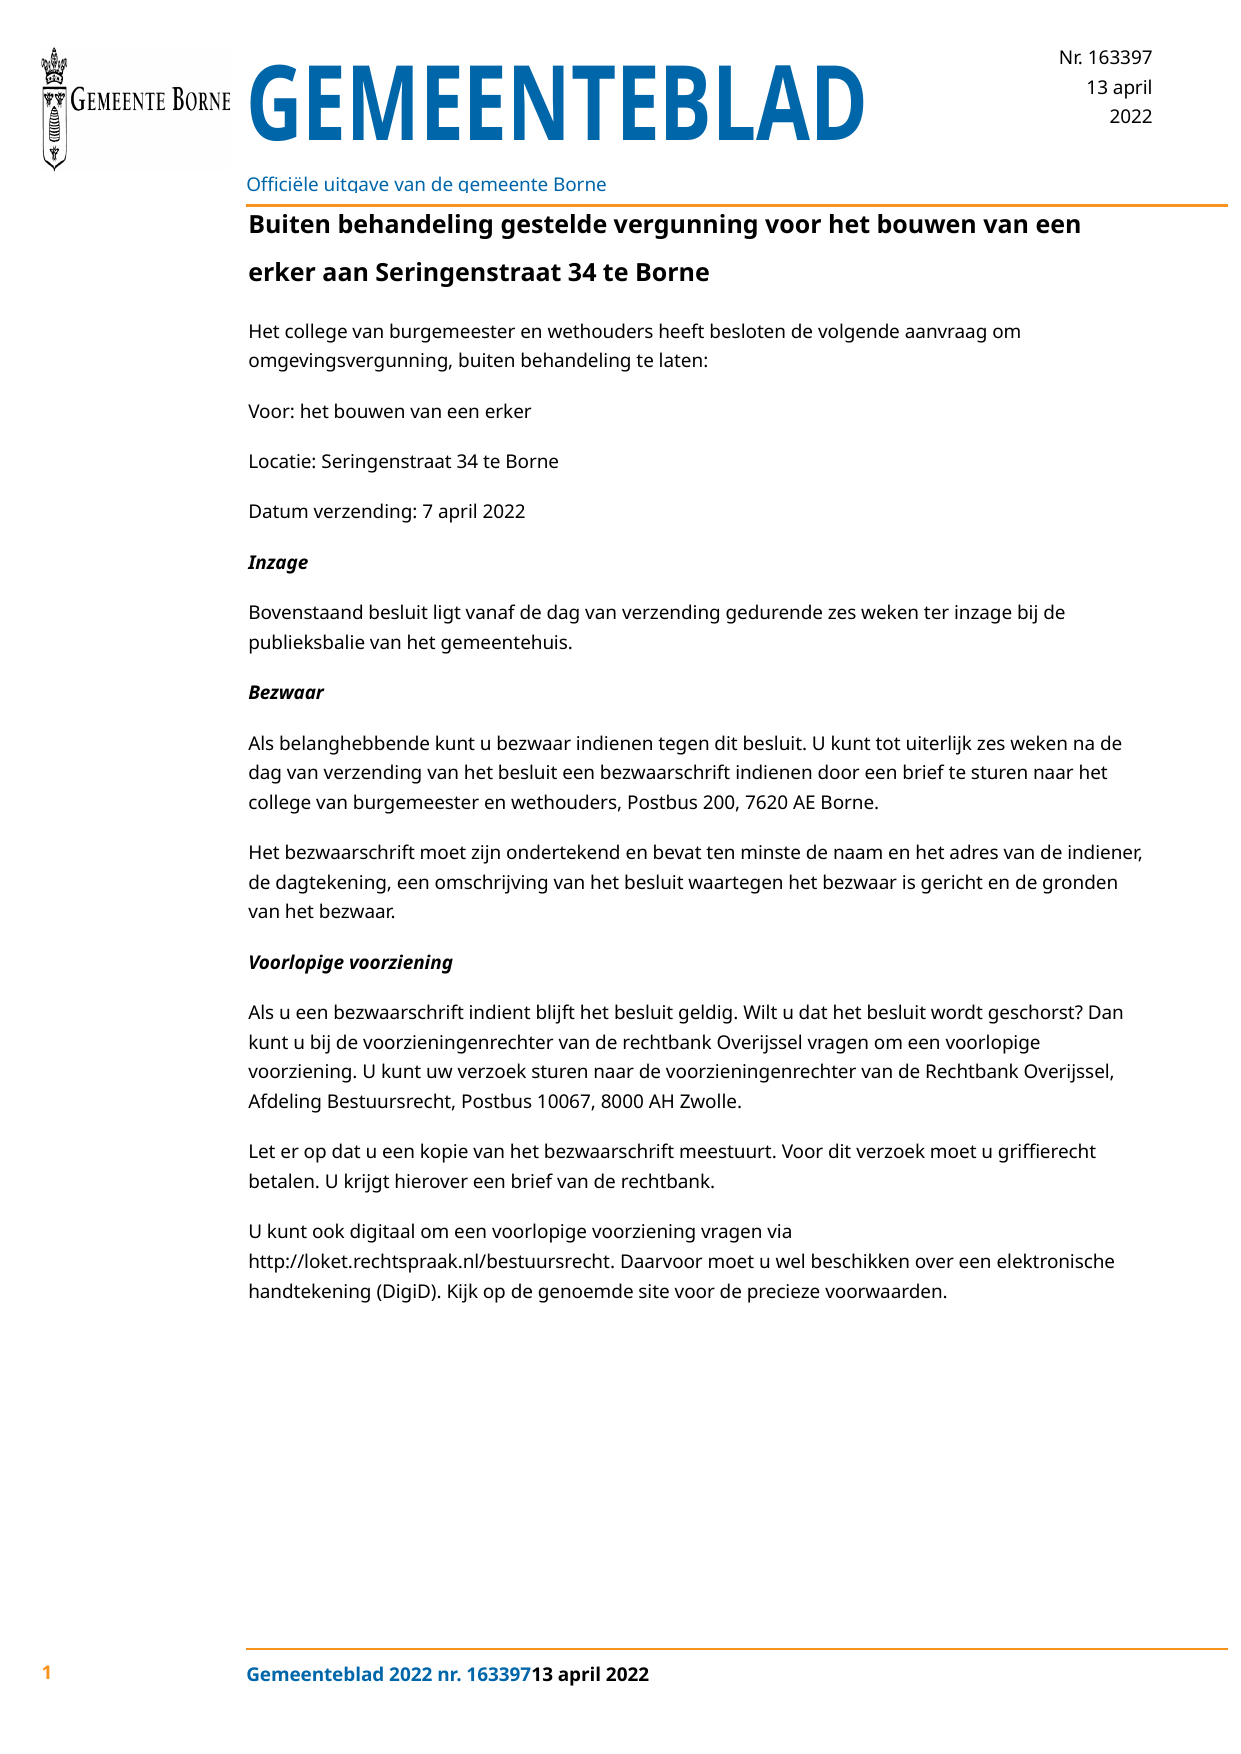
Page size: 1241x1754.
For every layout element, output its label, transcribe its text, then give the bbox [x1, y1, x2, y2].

text Locatie: Seringenstraat 34 te Borne [248, 448, 1152, 474]
text U kunt ook digitaal om een voorlopige voorziening vragen via http://loket.rechtspraak.nl/bestuursrecht. Daarvoor moet u wel beschikken over een elektronische handtekening (DigiD). Kijk op de genoemde site voor de precieze voorwaarden. [248, 1219, 1152, 1304]
text Inzage [248, 549, 1152, 575]
text Voorlopige voorziening [248, 949, 1152, 975]
text Datum verzending: 7 april 2022 [248, 499, 1152, 524]
text Bovenstaand besluit ligt vanaf de dag van verzending gedurende zes weken ter inzage bij de publieksbalie van het gemeentehuis. [248, 599, 1152, 655]
text Buiten behandeling gestelde vergunning voor het bouwen van een erker aan Seringenstraat 34 te Borne [248, 207, 1152, 288]
text Let er op dat u een kopie van het bezwaarschrift meestuurt. Voor dit verzoek moet u griffierecht betalen. U krijgt hierover een brief van de rechtbank. [248, 1139, 1152, 1194]
text Als belanghebbende kunt u bezwaar indienen tegen dit besluit. U kunt tot uiterlijk zes weken na de dag van verzending van het besluit een bezwaarschrift indienen door een brief te sturen naar het college van burgemeester en wethouders, Postbus 200, 7620 AE Borne. [248, 730, 1152, 815]
picture [41, 47, 231, 172]
text Het college van burgemeester en wethouders heeft besloten de volgende aanvraag om omgevingsvergunning, buiten behandeling te laten: [248, 318, 1152, 373]
text Het bezwaarschrift moet zijn ondertekend en bevat ten minste de naam en het adres van de indiener, de dagtekening, een omschrijving van het besluit waartegen het bezwaar is gericht en de gronden van het bezwaar. [248, 839, 1152, 924]
text Voor: het bouwen van een erker [248, 398, 1152, 424]
text Als u een bezwaarschrift indient blijft het besluit geldig. Wilt u dat het besluit wordt geschorst? Dan kunt u bij de voorzieningenrechter van de rechtbank Overijssel vragen om een voorlopige voorziening. U kunt uw verzoek sturen naar de voorzieningenrechter van de Rechtbank Overijssel, Afdeling Bestuursrecht, Postbus 10067, 8000 AH Zwolle. [248, 999, 1152, 1114]
text Bezwaar [248, 679, 1152, 705]
